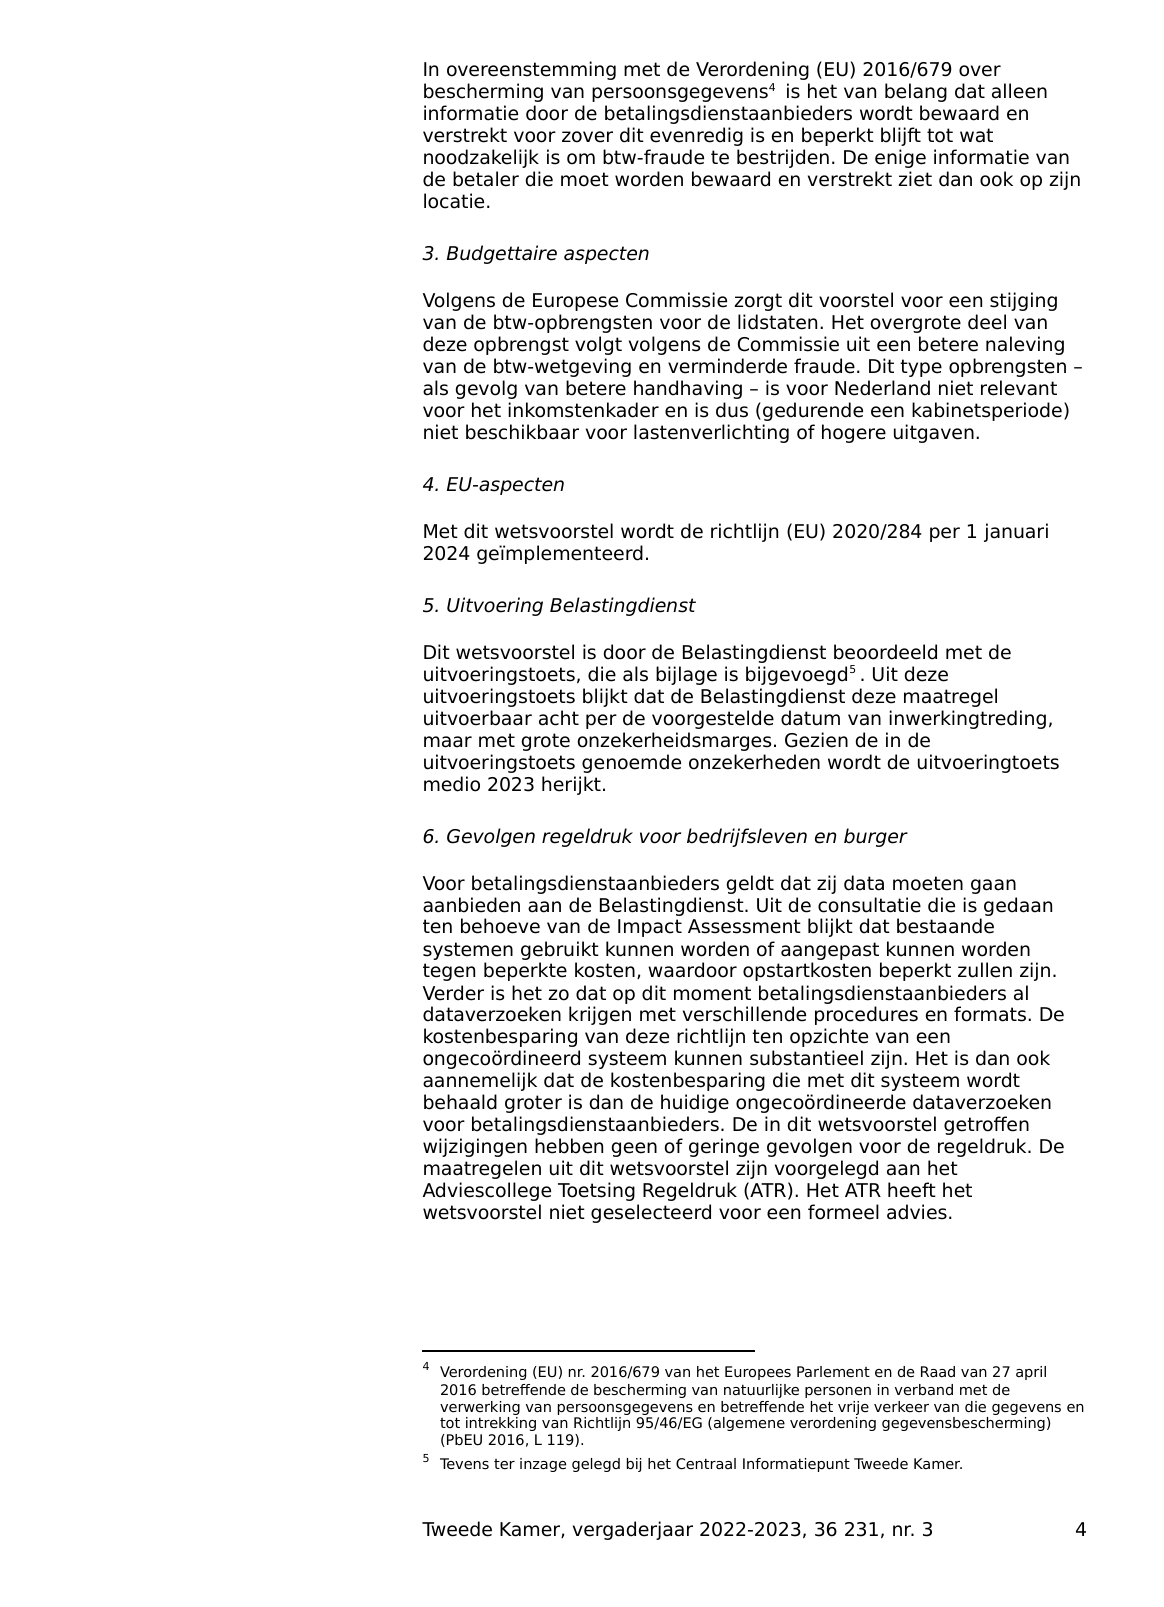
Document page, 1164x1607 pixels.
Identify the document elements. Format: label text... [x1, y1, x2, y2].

text Voor betalingsdienstaanbieders geldt dat zij data moeten gaan aanbieden aan de Belastingdienst. Uit de consultatie die is gedaan ten behoeve van de Impact Assessment blijkt dat bestaande systemen gebruikt kunnen worden of aangepast kunnen worden tegen beperkte kosten, waardoor opstartkosten beperkt zullen zijn. Verder is het zo dat op dit moment betalingsdienstaanbieders al dataverzoeken krijgen met verschillende procedures en formats. De kostenbesparing van deze richtlijn ten opzichte van een ongecoördineerd systeem kunnen substantieel zijn. Het is dan ook aannemelijk dat de kostenbesparing die met dit systeem wordt behaald groter is dan de huidige ongecoördineerde dataverzoeken voor betalingsdienstaanbieders. De in dit wetsvoorstel getroffen wijzigingen hebben geen of geringe gevolgen voor de regeldruk. De maatregelen uit dit wetsvoorstel zijn voorgelegd aan het Adviescollege Toetsing Regeldruk (ATR). Het ATR heeft het wetsvoorstel niet geselecteerd voor een formeel advies. [422, 872, 1087, 1224]
text Dit wetsvoorstel is door de Belastingdienst beoordeeld met de uitvoeringstoets, die als bijlage is bijgevoegd. Uit deze uitvoeringstoets blijkt dat de Belastingdienst deze maatregel uitvoerbaar acht per de voorgestelde datum van inwerkingtreding, maar met grote onzekerheidsmarges. Gezien de in de uitvoeringstoets genoemde onzekerheden wordt de uitvoeringtoets medio 2023 herijkt. [422, 642, 1087, 796]
text Tevens ter inzage gelegd bij het Centraal Informatiepunt Tweede Kamer. [422, 1452, 1087, 1474]
text Volgens de Europese Commissie zorgt dit voorstel voor een stijging van de btw-opbrengsten voor de lidstaten. Het overgrote deel van deze opbrengst volgt volgens de Commissie uit een betere naleving van de btw-wetgeving en verminderde fraude. Dit type opbrengsten – als gevolg van betere handhaving – is voor Nederland niet relevant voor het inkomstenkader en is dus (gedurende een kabinetsperiode) niet beschikbaar voor lastenverlichting of hogere uitgaven. [422, 290, 1087, 444]
text In overeenstemming met de Verordening (EU) 2016/679 over bescherming van persoonsgegevens is het van belang dat alleen informatie door de betalingsdienstaanbieders wordt bewaard en verstrekt voor zover dit evenredig is en beperkt blijft tot wat noodzakelijk is om btw-fraude te bestrijden. De enige informatie van de betaler die moet worden bewaard en verstrekt ziet dan ook op zijn locatie. [422, 59, 1087, 213]
subtitle 5. Uitvoering Belastingdienst [422, 595, 1087, 617]
subtitle 4. EU-aspecten [422, 474, 1087, 496]
text Verordening (EU) nr. 2016/679 van het Europees Parlement en de Raad van 27 april 2016 betreffende de bescherming van natuurlijke personen in verband met de verwerking van persoonsgegevens en betreffende het vrije verkeer van die gegevens en tot intrekking van Richtlijn 95/46/EG (algemene verordening gegevensbescherming) (PbEU 2016, L 119). [422, 1360, 1087, 1449]
subtitle 6. Gevolgen regeldruk voor bedrijfsleven en burger [422, 826, 1087, 847]
subtitle 3. Budgettaire aspecten [422, 243, 1087, 265]
text Met dit wetsvoorstel wordt de richtlijn (EU) 2020/284 per 1 januari 2024 geïmplementeerd. [422, 521, 1087, 565]
